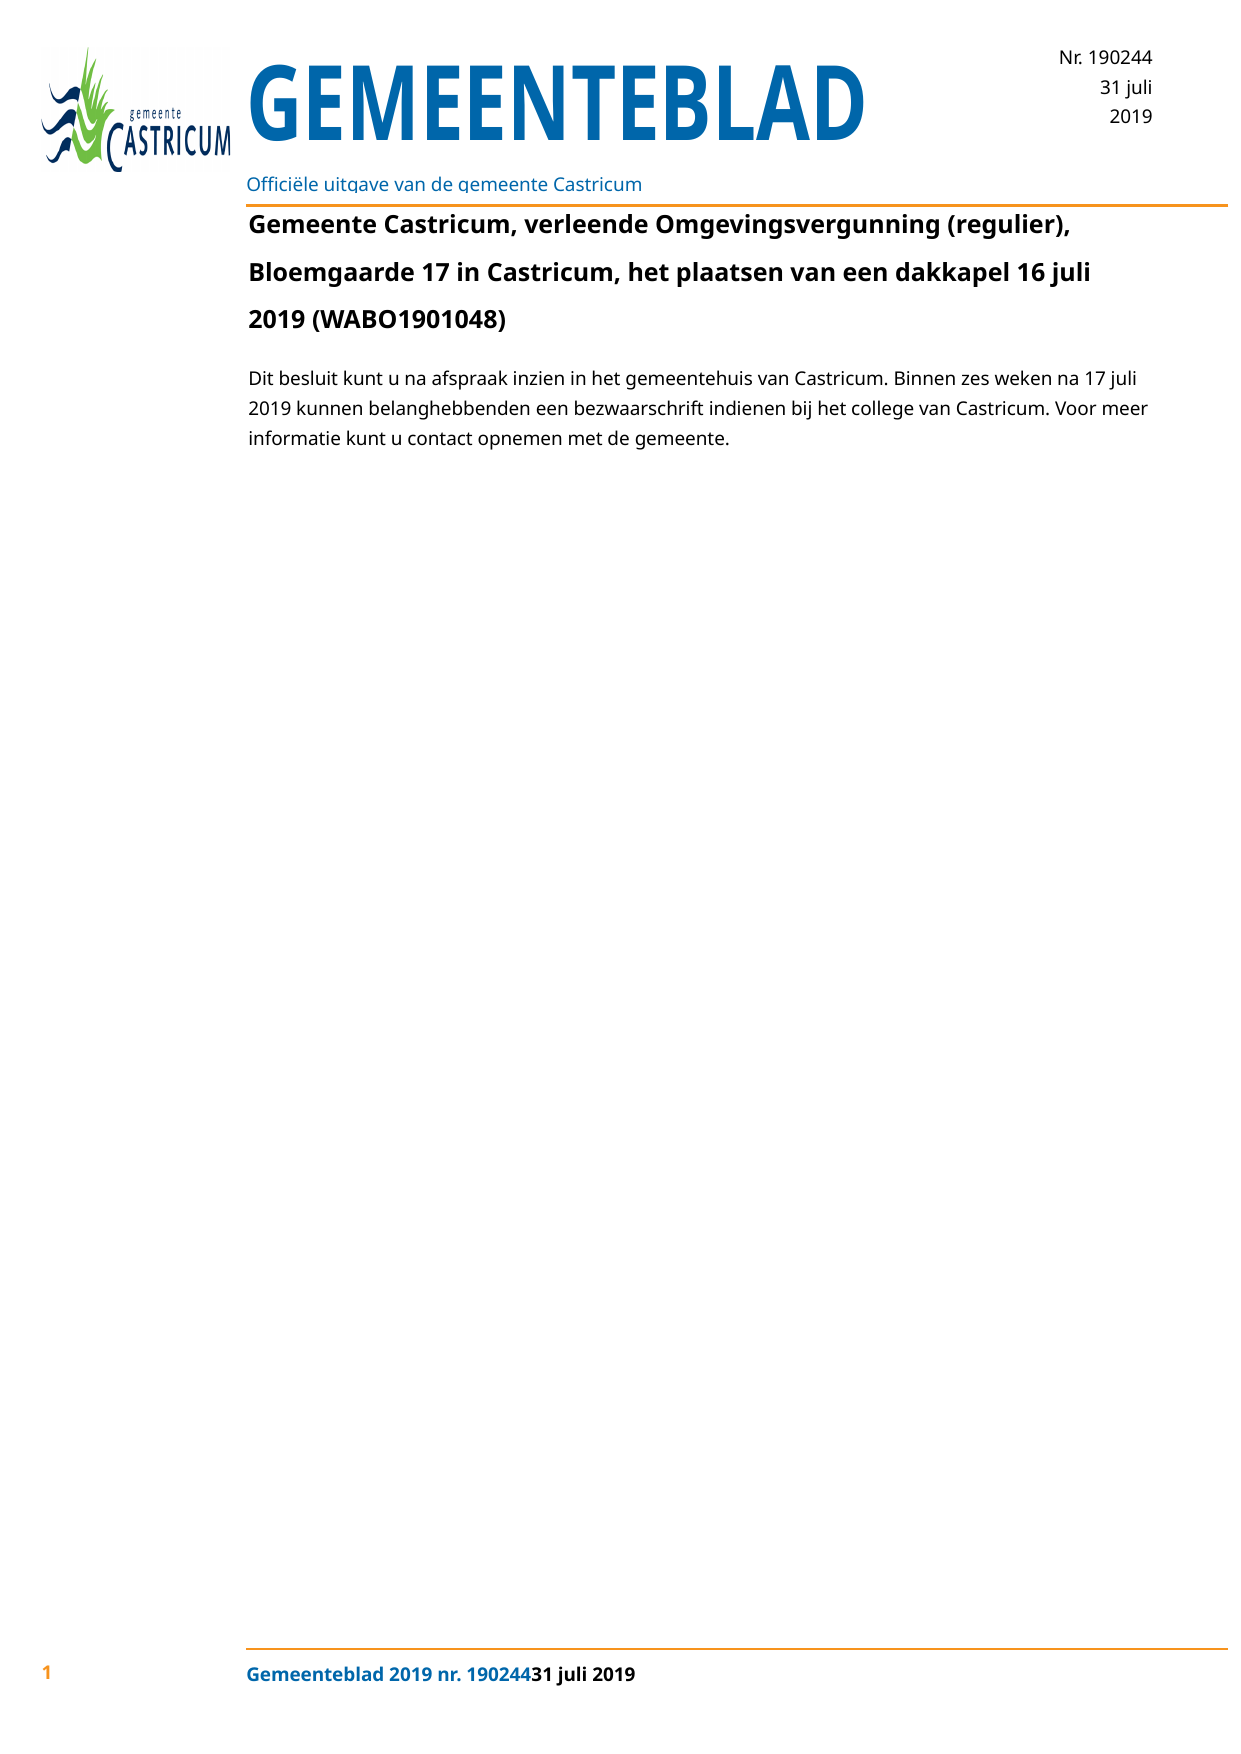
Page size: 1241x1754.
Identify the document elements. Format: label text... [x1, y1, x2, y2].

text Gemeente Castricum, verleende Omgevingsvergunning (regulier), Bloemgaarde 17 in Castricum, het plaatsen van een dakkapel 16 juli 2019 (WABO1901048) [248, 207, 1152, 336]
text Dit besluit kunt u na afspraak inzien in het gemeentehuis van Castricum. Binnen zes weken na 17 juli 2019 kunnen belanghebbenden een bezwaarschrift indienen bij het college van Castricum. Voor meer informatie kunt u contact opnemen met de gemeente. [248, 366, 1152, 450]
picture [41, 47, 231, 172]
